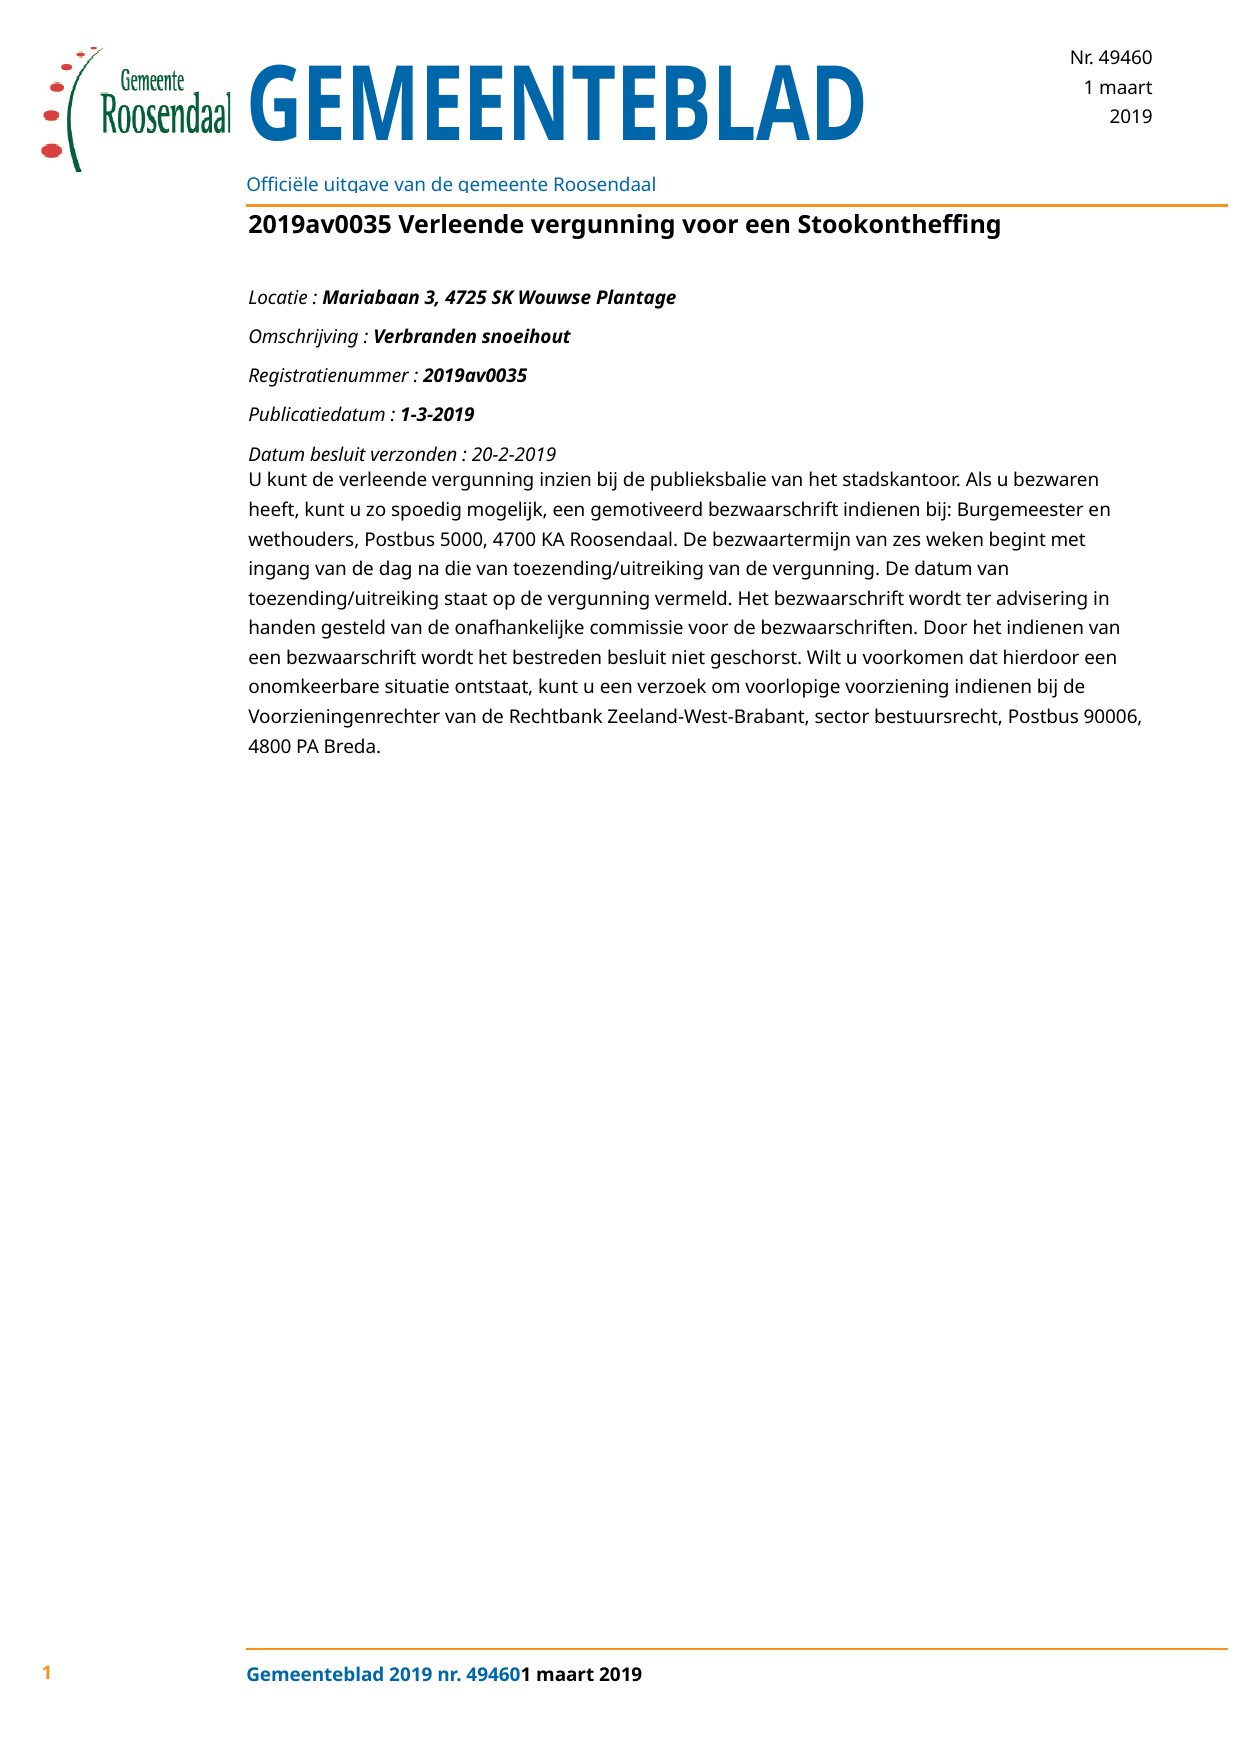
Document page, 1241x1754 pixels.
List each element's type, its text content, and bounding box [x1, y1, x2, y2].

text Locatie : Mariabaan 3, 4725 SK Wouwse Plantage [248, 284, 1152, 309]
text Datum besluit verzonden : 20-2-2019 [248, 441, 1152, 467]
text Publicatiedatum : 1-3-2019 [248, 402, 1152, 427]
picture [41, 47, 231, 172]
text U kunt de verleende vergunning inzien bij de publieksbalie van het stadskantoor. Als u bezwaren heeft, kunt u zo spoedig mogelijk, een gemotiveerd bezwaarschrift indienen bij: Burgemeester en wethouders, Postbus 5000, 4700 KA Roosendaal. De bezwaartermijn van zes weken begint met ingang van de dag na die van toezending/uitreiking van de vergunning. De datum van toezending/uitreiking staat op de vergunning vermeld. Het bezwaarschrift wordt ter advisering in handen gesteld van de onafhankelijke commissie voor de bezwaarschriften. Door het indienen van een bezwaarschrift wordt het bestreden besluit niet geschorst. Wilt u voorkomen dat hierdoor een onomkeerbare situatie ontstaat, kunt u een verzoek om voorlopige voorziening indienen bij de Voorzieningenrechter van de Rechtbank Zeeland-West-Brabant, sector bestuursrecht, Postbus 90006, 4800 PA Breda. [248, 467, 1152, 759]
text 2019av0035 Verleende vergunning voor een Stookontheffing [248, 207, 1152, 241]
text Omschrijving : Verbranden snoeihout [248, 323, 1152, 349]
text Registratienummer : 2019av0035 [248, 362, 1152, 388]
